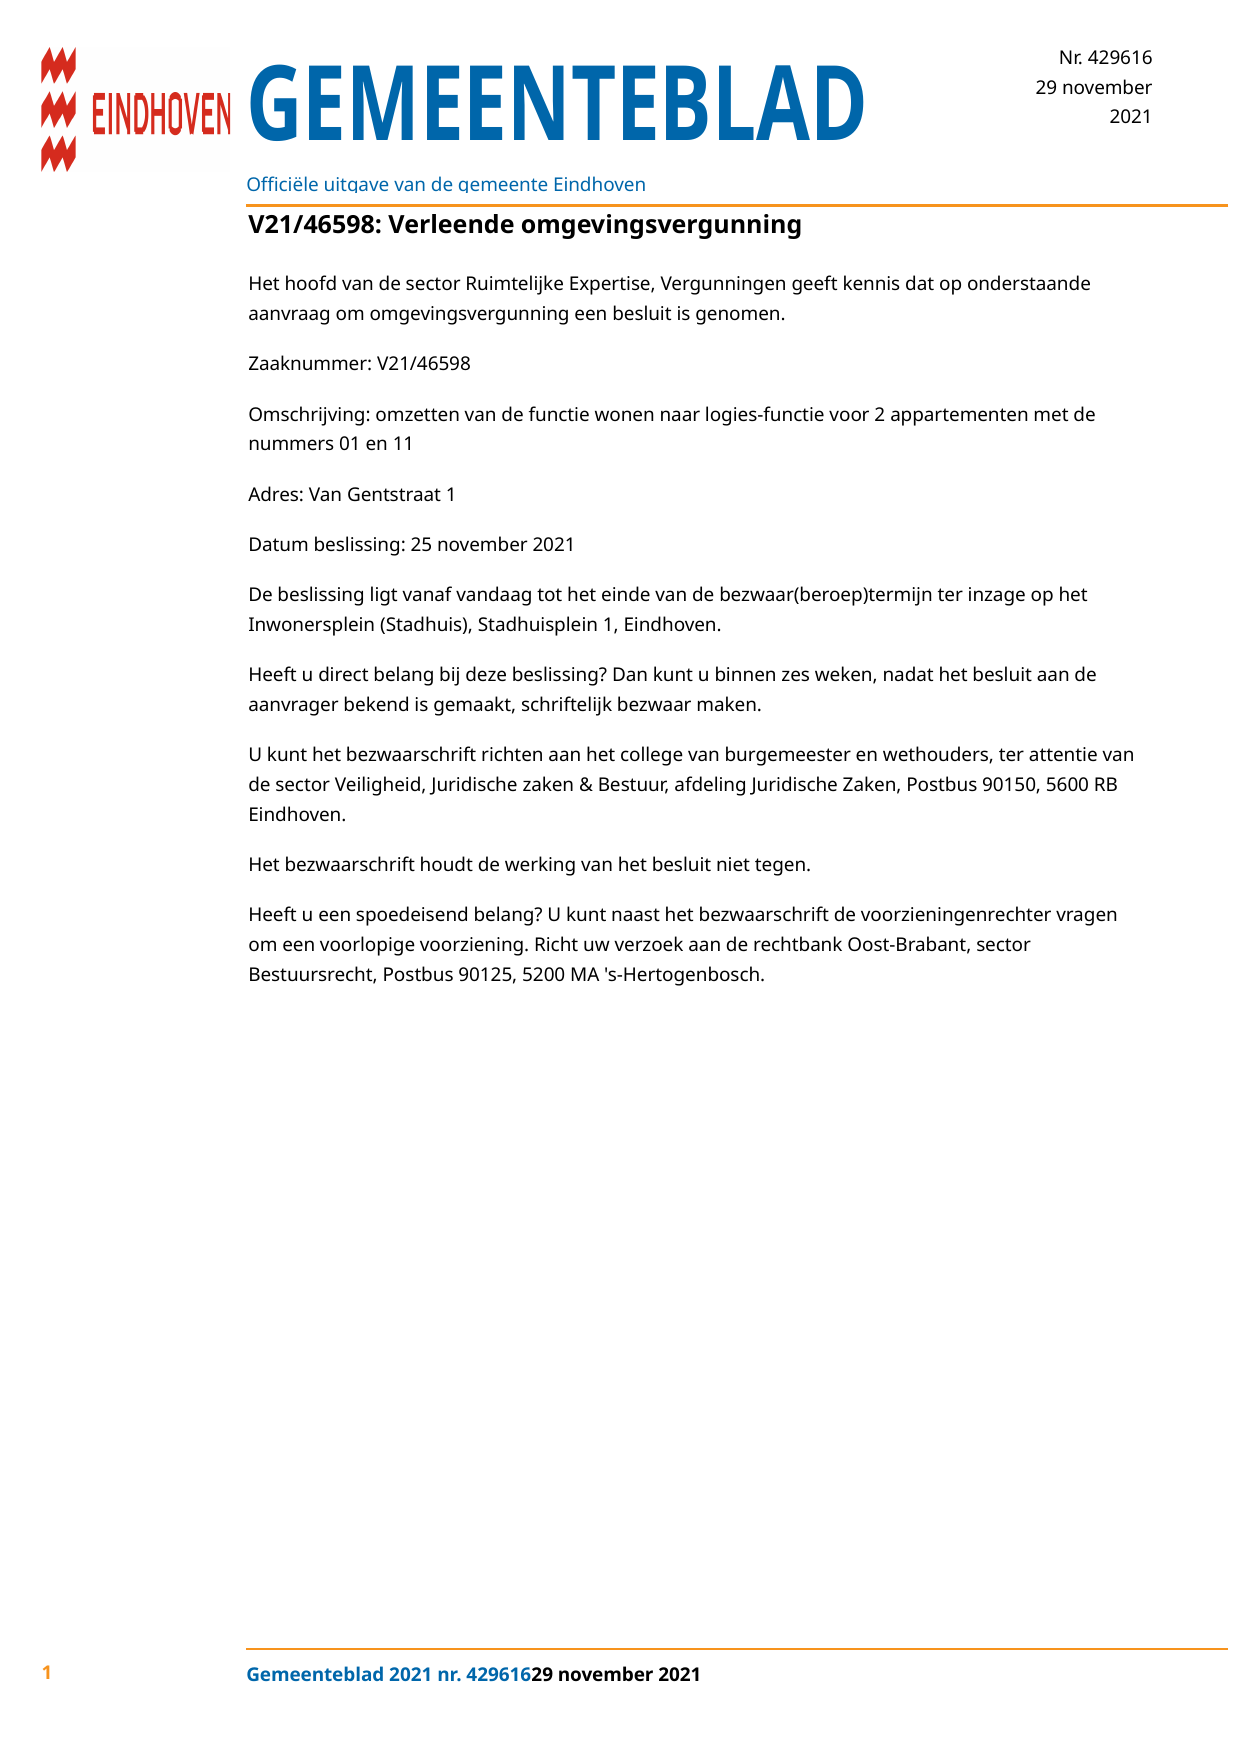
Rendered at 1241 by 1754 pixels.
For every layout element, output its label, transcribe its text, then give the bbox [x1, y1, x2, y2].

text Adres: Van Gentstraat 1 [248, 481, 1152, 506]
text Datum beslissing: 25 november 2021 [248, 531, 1152, 557]
text Heeft u direct belang bij deze beslissing? Dan kunt u binnen zes weken, nadat het besluit aan de aanvrager bekend is gemaakt, schriftelijk bezwaar maken. [248, 662, 1152, 717]
text Heeft u een spoedeisend belang? U kunt naast het bezwaarschrift de voorzieningenrechter vragen om een voorlopige voorziening. Richt uw verzoek aan de rechtbank Oost-Brabant, sector Bestuursrecht, Postbus 90125, 5200 MA 's-Hertogenbosch. [248, 902, 1152, 986]
picture [41, 47, 231, 172]
text U kunt het bezwaarschrift richten aan het college van burgemeester en wethouders, ter attentie van de sector Veiligheid, Juridische zaken & Bestuur, afdeling Juridische Zaken, Postbus 90150, 5600 RB Eindhoven. [248, 742, 1152, 826]
text Zaaknummer: V21/46598 [248, 350, 1152, 376]
text Het hoofd van de sector Ruimtelijke Expertise, Vergunningen geeft kennis dat op onderstaande aanvraag om omgevingsvergunning een besluit is genomen. [248, 270, 1152, 326]
text Het bezwaarschrift houdt de werking van het besluit niet tegen. [248, 851, 1152, 877]
text De beslissing ligt vanaf vandaag tot het einde van de bezwaar(beroep)termijn ter inzage op het Inwonersplein (Stadhuis), Stadhuisplein 1, Eindhoven. [248, 582, 1152, 637]
text V21/46598: Verleende omgevingsvergunning [248, 207, 1152, 241]
text Omschrijving: omzetten van de functie wonen naar logies-functie voor 2 appartementen met de nummers 01 en 11 [248, 401, 1152, 456]
